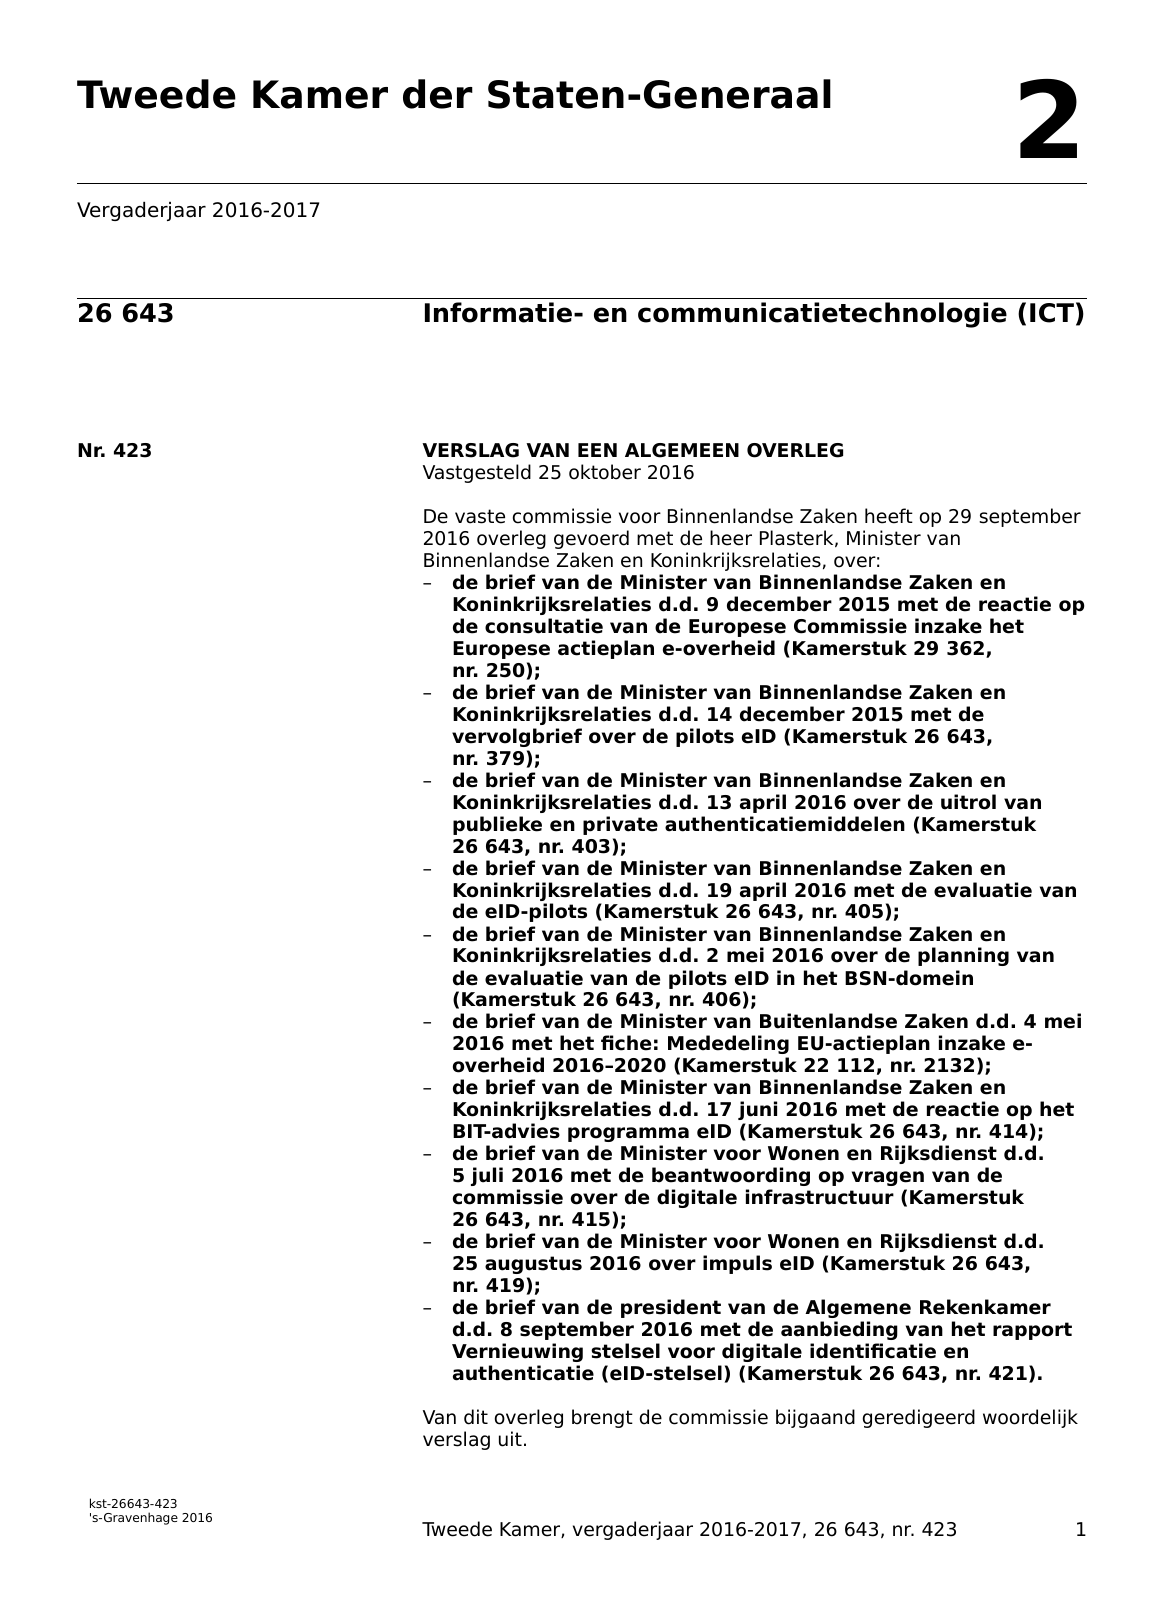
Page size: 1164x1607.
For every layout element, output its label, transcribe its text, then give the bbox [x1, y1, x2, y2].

text – de brief van de Minister van Binnenlandse Zaken en Koninkrijksrelaties d.d. 9 december 2015 met de reactie op de consultatie van de Europese Commissie inzake het Europese actieplan e-overheid (Kamerstuk 29 362, nr. 250); [422, 572, 1087, 682]
table_header 2 [886, 59, 1087, 183]
subtitle 26 643 Informatie- en communicatietechnologie (ICT) [77, 299, 1087, 329]
text – de brief van de president van de Algemene Rekenkamer d.d. 8 september 2016 met de aanbieding van het rapport Vernieuwing stelsel voor digitale identificatie en authenticatie (eID-stelsel) (Kamerstuk 26 643, nr. 421). [422, 1297, 1087, 1385]
text – de brief van de Minister van Binnenlandse Zaken en Koninkrijksrelaties d.d. 14 december 2015 met de vervolgbrief over de pilots eID (Kamerstuk 26 643, nr. 379); [422, 682, 1087, 769]
table_cell Vergaderjaar 2016-2017 [77, 184, 1087, 298]
text – de brief van de Minister van Binnenlandse Zaken en Koninkrijksrelaties d.d. 13 april 2016 over de uitrol van publieke en private authenticatiemiddelen (Kamerstuk 26 643, nr. 403); [422, 769, 1087, 857]
text – de brief van de Minister voor Wonen en Rijksdienst d.d. 25 augustus 2016 over impuls eID (Kamerstuk 26 643, nr. 419); [422, 1231, 1087, 1297]
text De vaste commissie voor Binnenlandse Zaken heeft op 29 september 2016 overleg gevoerd met de heer Plasterk, Minister van Binnenlandse Zaken en Koninkrijksrelaties, over: [422, 506, 1087, 572]
text – de brief van de Minister van Binnenlandse Zaken en Koninkrijksrelaties d.d. 19 april 2016 met de evaluatie van de eID-pilots (Kamerstuk 26 643, nr. 405); [422, 857, 1087, 923]
text kst-26643-423 [88, 1497, 323, 1511]
text – de brief van de Minister van Buitenlandse Zaken d.d. 4 mei 2016 met het fiche: Mededeling EU-actieplan inzake e-overheid 2016–2020 (Kamerstuk 22 112, nr. 2132); [422, 1011, 1087, 1077]
text – de brief van de Minister van Binnenlandse Zaken en Koninkrijksrelaties d.d. 2 mei 2016 over de planning van de evaluatie van de pilots eID in het BSN-domein (Kamerstuk 26 643, nr. 406); [422, 923, 1087, 1011]
table_header Tweede Kamer der Staten-Generaal [77, 59, 886, 183]
text – de brief van de Minister voor Wonen en Rijksdienst d.d. 5 juli 2016 met de beantwoording op vragen van de commissie over de digitale infrastructuur (Kamerstuk 26 643, nr. 415); [422, 1143, 1087, 1231]
subtitle Nr. 423 VERSLAG VAN EEN ALGEMEEN OVERLEG [77, 440, 1087, 462]
text Van dit overleg brengt de commissie bijgaand geredigeerd woordelijk verslag uit. [422, 1407, 1087, 1451]
text – de brief van de Minister van Binnenlandse Zaken en Koninkrijksrelaties d.d. 17 juni 2016 met de reactie op het BIT-advies programma eID (Kamerstuk 26 643, nr. 414); [422, 1077, 1087, 1143]
text 's-Gravenhage 2016 [88, 1511, 323, 1525]
text Vastgesteld 25 oktober 2016 [422, 462, 1087, 484]
